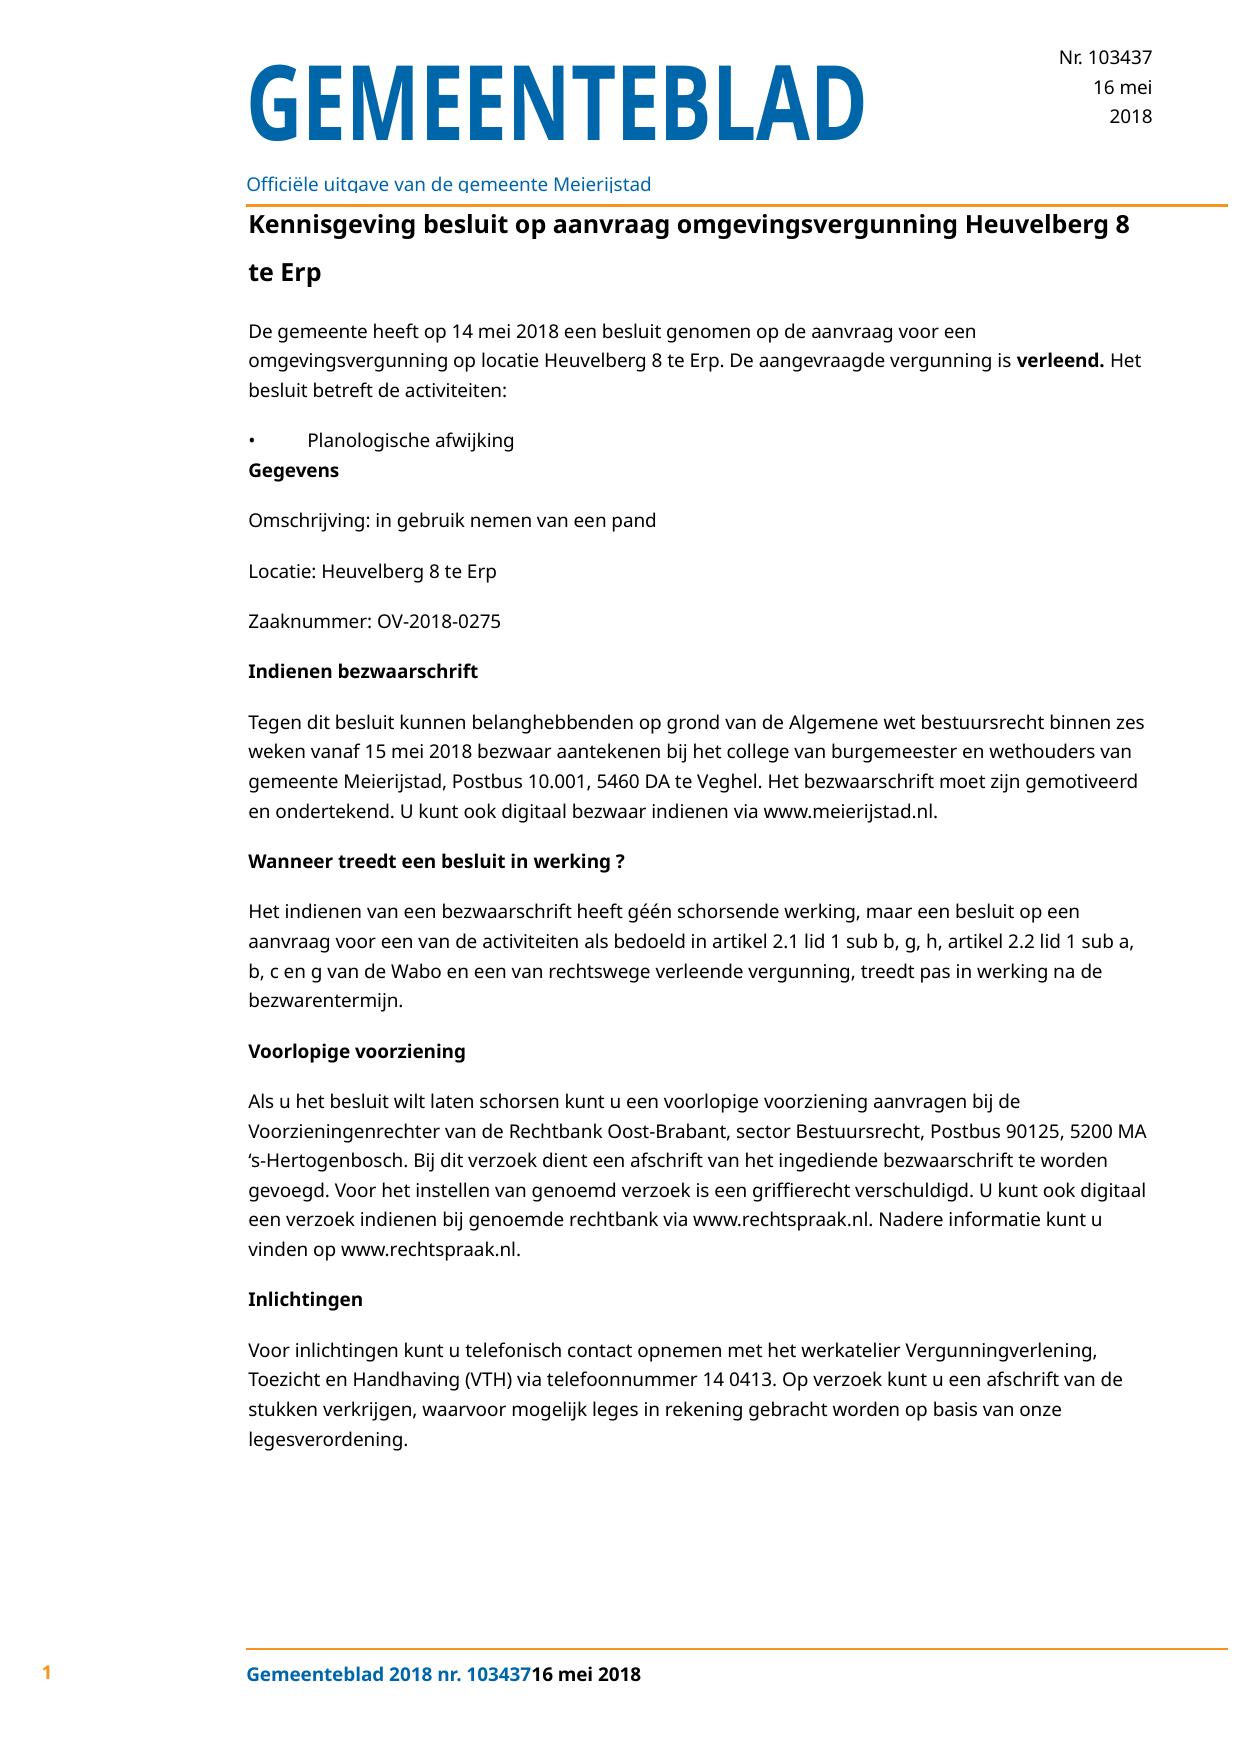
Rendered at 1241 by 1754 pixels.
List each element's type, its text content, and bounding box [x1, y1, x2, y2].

text Tegen dit besluit kunnen belanghebbenden op grond van de Algemene wet bestuursrecht binnen zes weken vanaf 15 mei 2018 bezwaar aantekenen bij het college van burgemeester en wethouders van gemeente Meierijstad, Postbus 10.001, 5460 DA te Veghel. Het bezwaarschrift moet zijn gemotiveerd en ondertekend. U kunt ook digitaal bezwaar indienen via www.meierijstad.nl. [248, 709, 1152, 824]
text Gegevens [248, 457, 1152, 483]
text Zaaknummer: OV-2018-0275 [248, 608, 1152, 634]
text Voor inlichtingen kunt u telefonisch contact opnemen met het werkatelier Vergunningverlening, Toezicht en Handhaving (VTH) via telefoonnummer 14 0413. Op verzoek kunt u een afschrift van de stukken verkrijgen, waarvoor mogelijk leges in rekening gebracht worden op basis van onze legesverordening. [248, 1337, 1152, 1452]
text De gemeente heeft op 14 mei 2018 een besluit genomen op de aanvraag voor een omgevingsvergunning op locatie Heuvelberg 8 te Erp. De aangevraagde vergunning is verleend. Het besluit betreft de activiteiten: [248, 318, 1152, 403]
text Als u het besluit wilt laten schorsen kunt u een voorlopige voorziening aanvragen bij de Voorzieningenrechter van de Rechtbank Oost-Brabant, sector Bestuursrecht, Postbus 90125, 5200 MA ‘s-Hertogenbosch. Bij dit verzoek dient een afschrift van het ingediende bezwaarschrift te worden gevoegd. Voor het instellen van genoemd verzoek is een griffierecht verschuldigd. U kunt ook digitaal een verzoek indienen bij genoemde rechtbank via www.rechtspraak.nl. Nadere informatie kunt u vinden op www.rechtspraak.nl. [248, 1088, 1152, 1262]
picture [41, 47, 231, 172]
text Wanneer treedt een besluit in werking ? [248, 848, 1152, 874]
text Inlichtingen [248, 1287, 1152, 1312]
text Locatie: Heuvelberg 8 te Erp [248, 558, 1152, 584]
text Indienen bezwaarschrift [248, 659, 1152, 684]
text Het indienen van een bezwaarschrift heeft géén schorsende werking, maar een besluit op een aanvraag voor een van de activiteiten als bedoeld in artikel 2.1 lid 1 sub b, g, h, artikel 2.2 lid 1 sub a, b, c en g van de Wabo en een van rechtswege verleende vergunning, treedt pas in werking na de bezwarentermijn. [248, 899, 1152, 1013]
text Kennisgeving besluit op aanvraag omgevingsvergunning Heuvelberg 8 te Erp [248, 207, 1152, 288]
text Omschrijving: in gebruik nemen van een pand [248, 507, 1152, 533]
text Voorlopige voorziening [248, 1038, 1152, 1064]
list Planologische afwijking [248, 427, 1152, 453]
